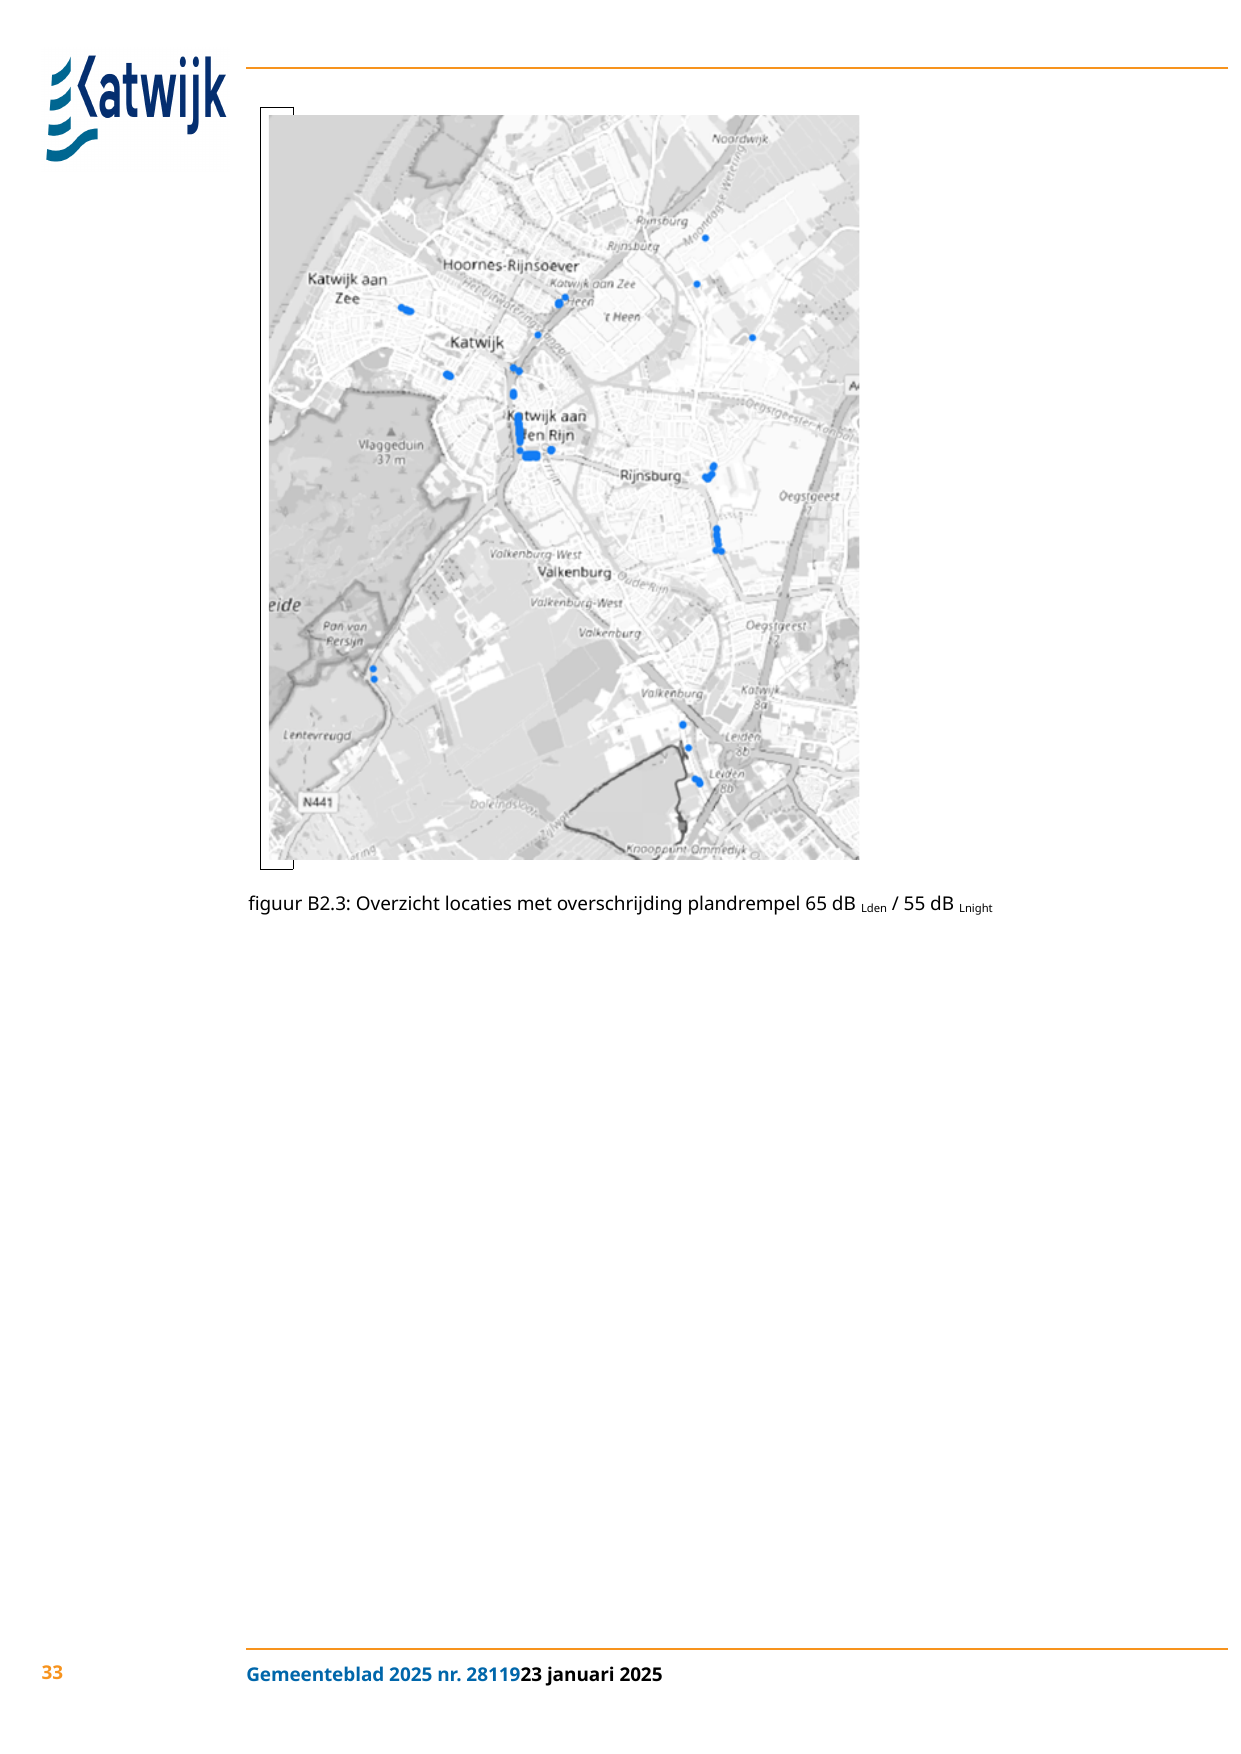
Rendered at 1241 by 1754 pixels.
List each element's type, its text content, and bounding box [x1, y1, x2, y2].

text figuur B2.3: Overzicht locaties met overschrijding plandrempel 65 dB Lden / 55 dB Lnight [248, 890, 1152, 916]
picture [41, 47, 231, 172]
picture [268, 115, 860, 860]
